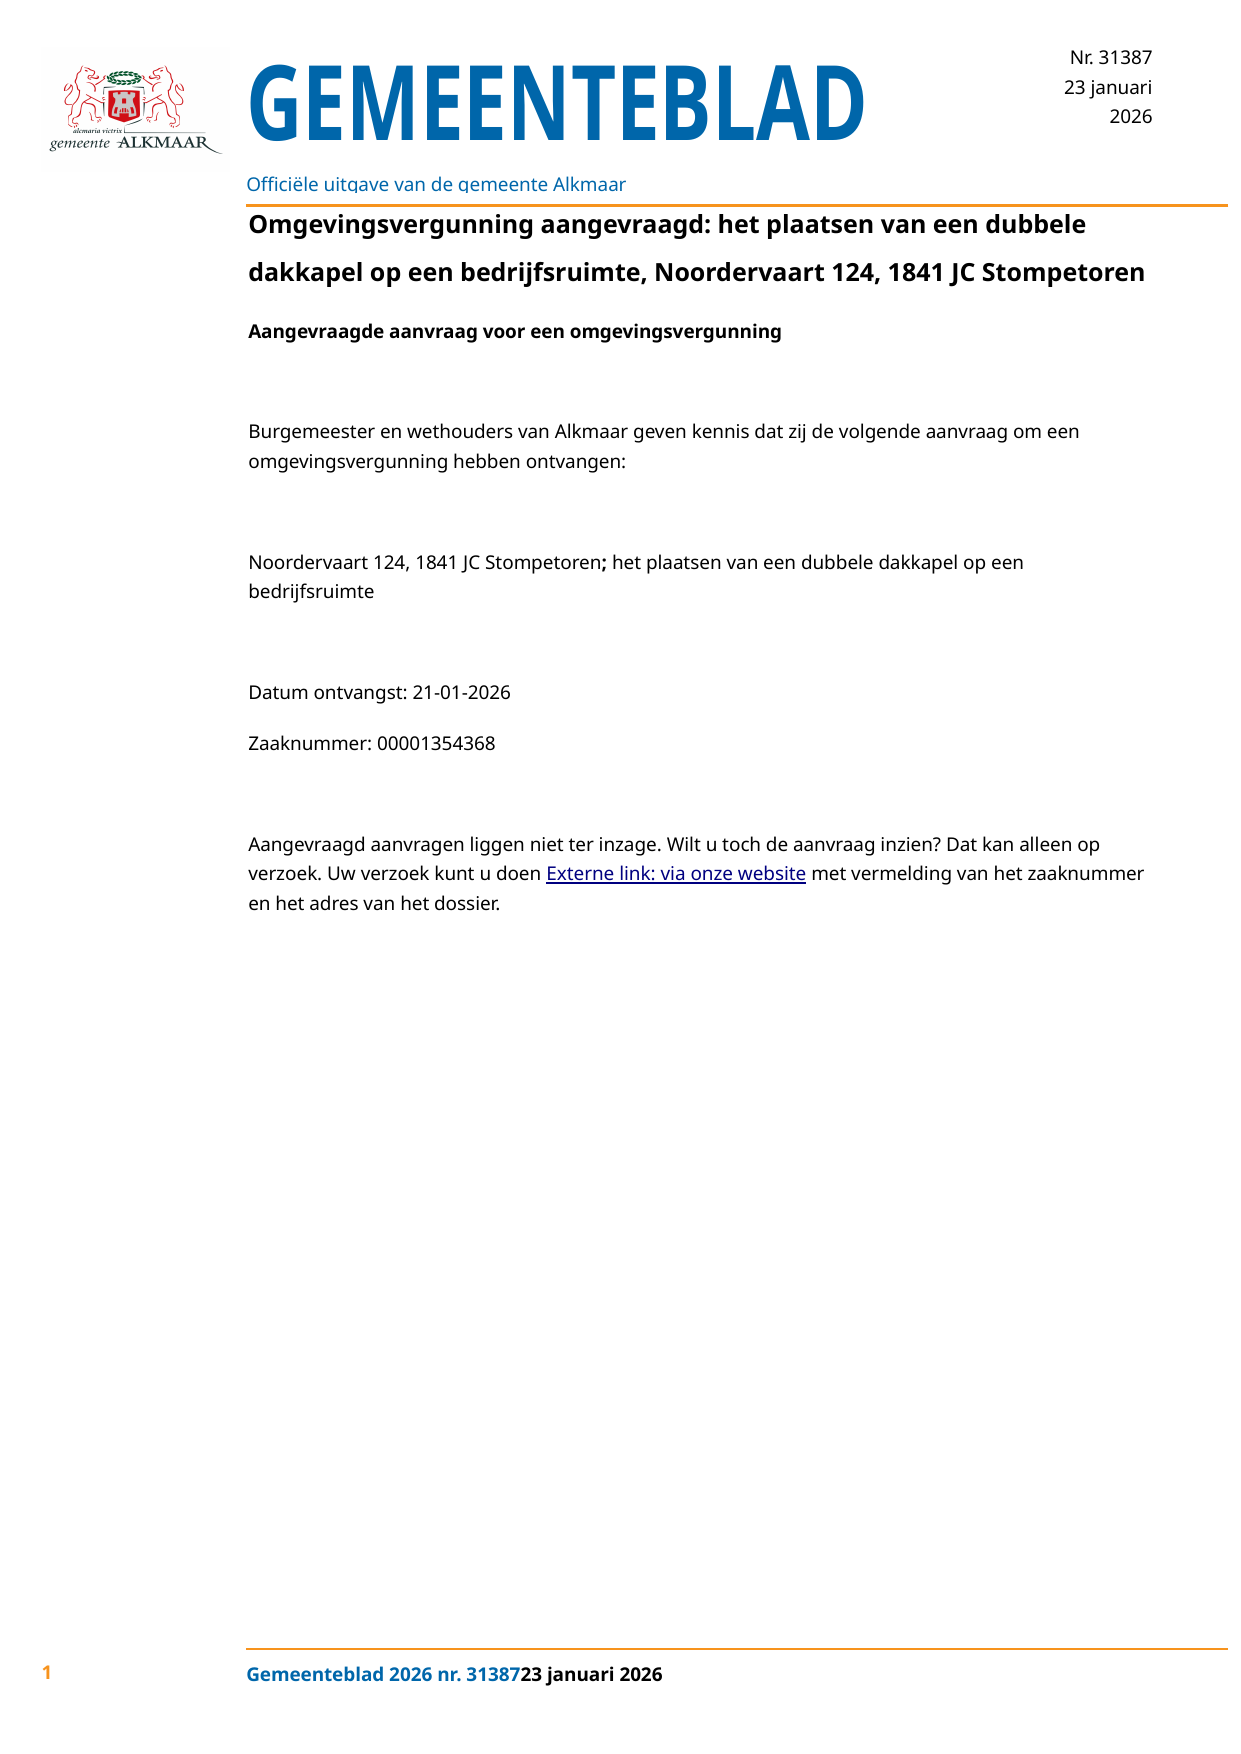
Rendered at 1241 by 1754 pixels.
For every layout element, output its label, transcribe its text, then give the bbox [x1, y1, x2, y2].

text Datum ontvangst: 21-01-2026 [248, 679, 1152, 705]
picture [41, 47, 231, 172]
text Zaaknummer: 00001354368 [248, 730, 1152, 756]
text Aangevraagd aanvragen liggen niet ter inzage. Wilt u toch de aanvraag inzien? Dat kan alleen op verzoek. Uw verzoek kunt u doen Externe link: via onze website met vermelding van het zaaknummer en het adres van het dossier. [248, 831, 1152, 916]
text Burgemeester en wethouders van Alkmaar geven kennis dat zij de volgende aanvraag om een omgevingsvergunning hebben ontvangen: [248, 419, 1152, 474]
text Aangevraagde aanvraag voor een omgevingsvergunning [248, 318, 1152, 344]
text Omgevingsvergunning aangevraagd: het plaatsen van een dubbele dakkapel op een bedrijfsruimte, Noordervaart 124, 1841 JC Stompetoren [248, 207, 1152, 288]
text Noordervaart 124, 1841 JC Stompetoren; het plaatsen van een dubbele dakkapel op een bedrijfsruimte [248, 549, 1152, 604]
